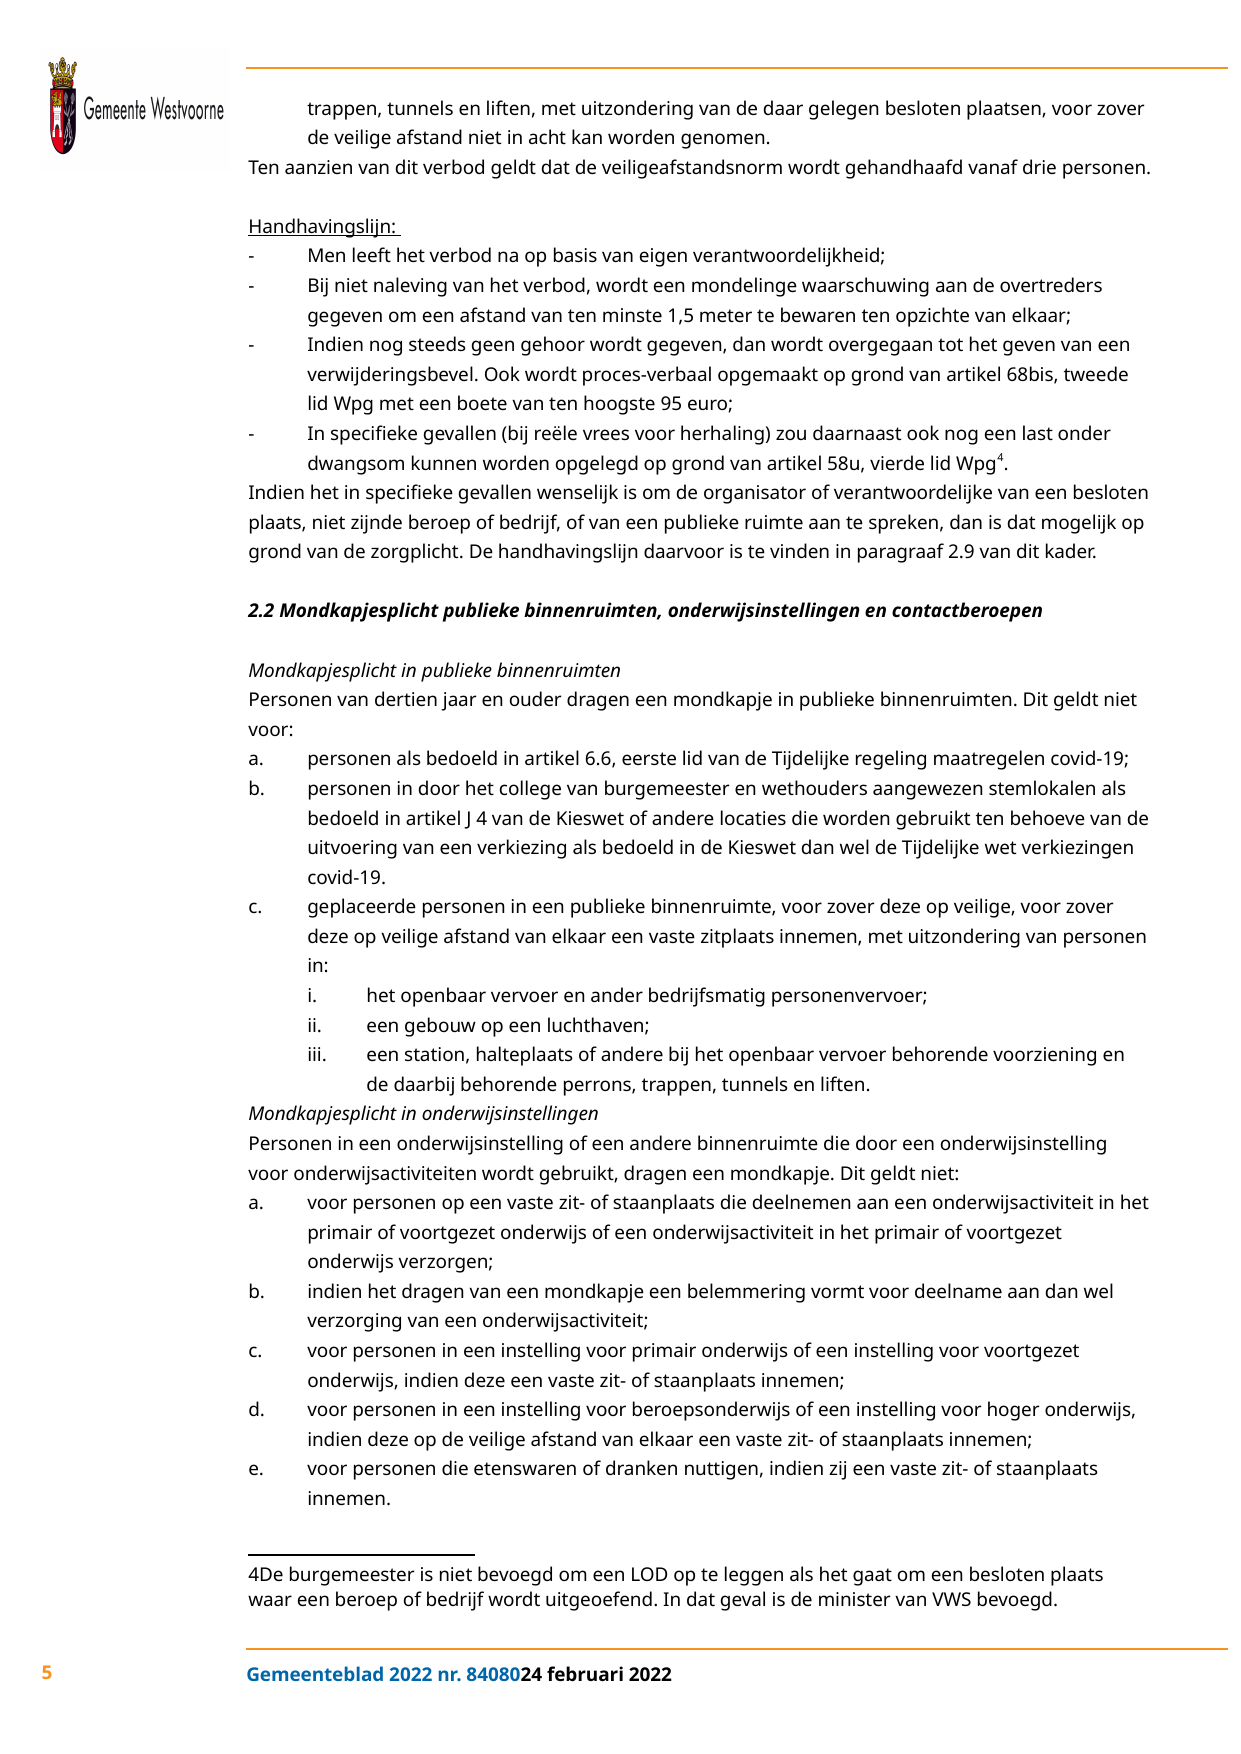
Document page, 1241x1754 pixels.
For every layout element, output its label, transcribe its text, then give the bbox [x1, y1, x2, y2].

list indien het dragen van een mondkapje een belemmering vormt voor deelname aan dan wel verzorging van een onderwijsactiviteit; [248, 1278, 1152, 1333]
text Personen in een onderwijsinstelling of een andere binnenruimte die door een onderwijsinstelling voor onderwijsactiviteiten wordt gebruikt, dragen een mondkapje. Dit geldt niet: [248, 1130, 1152, 1186]
list voor personen in een instelling voor primair onderwijs of een instelling voor voortgezet onderwijs, indien deze een vaste zit- of staanplaats innemen; [248, 1337, 1152, 1393]
list Men leeft het verbod na op basis van eigen verantwoordelijkheid; [248, 243, 1152, 268]
text Mondkapjesplicht in publieke binnenruimten [248, 657, 1152, 683]
list De burgemeester is niet bevoegd om een LOD op te leggen als het gaat om een besloten plaats waar een beroep of bedrijf wordt uitgeoefend. In dat geval is de minister van VWS bevoegd. [248, 1561, 1152, 1612]
text Personen van dertien jaar en ouder dragen een mondkapje in publieke binnenruimten. Dit geldt niet voor: [248, 686, 1152, 742]
list voor personen in een instelling voor beroepsonderwijs of een instelling voor hoger onderwijs, indien deze op de veilige afstand van elkaar een vaste zit- of staanplaats innemen; [248, 1396, 1152, 1452]
list Bij niet naleving van het verbod, wordt een mondelinge waarschuwing aan de overtreders gegeven om een afstand van ten minste 1,5 meter te bewaren ten opzichte van elkaar; [248, 272, 1152, 328]
list een station, halteplaats of andere bij het openbaar vervoer behorende voorziening en de daarbij behorende perrons, trappen, tunnels en liften. [307, 1041, 1152, 1097]
list In specifieke gevallen (bij reële vrees voor herhaling) zou daarnaast ook nog een last onder dwangsom kunnen worden opgelegd op grond van artikel 58u, vierde lid Wpg. [248, 420, 1152, 476]
text 2.2 Mondkapjesplicht publieke binnenruimten, onderwijsinstellingen en contactberoepen [248, 598, 1152, 623]
list geplaceerde personen in een publieke binnenruimte, voor zover deze op veilige, voor zover deze op veilige afstand van elkaar een vaste zitplaats innemen, met uitzondering van personen in: [248, 893, 1152, 978]
text Indien het in specifieke gevallen wenselijk is om de organisator of verantwoordelijke van een besloten plaats, niet zijnde beroep of bedrijf, of van een publieke ruimte aan te spreken, dan is dat mogelijk op grond van de zorgplicht. De handhavingslijn daarvoor is te vinden in paragraaf 2.9 van dit kader. [248, 479, 1152, 564]
list trappen, tunnels en liften, met uitzondering van de daar gelegen besloten plaatsen, voor zover de veilige afstand niet in acht kan worden genomen. [248, 95, 1152, 150]
text Mondkapjesplicht in onderwijsinstellingen [248, 1101, 1152, 1126]
list een gebouw op een luchthaven; [307, 1012, 1152, 1038]
list personen als bedoeld in artikel 6.6, eerste lid van de Tijdelijke regeling maatregelen covid-19; [248, 746, 1152, 771]
picture [41, 47, 231, 172]
list Indien nog steeds geen gehoor wordt gegeven, dan wordt overgegaan tot het geven van een verwijderingsbevel. Ook wordt proces-verbaal opgemaakt op grond van artikel 68bis, tweede lid Wpg met een boete van ten hoogste 95 euro; [248, 331, 1152, 416]
list het openbaar vervoer en ander bedrijfsmatig personenvervoer; [307, 982, 1152, 1008]
list voor personen op een vaste zit- of staanplaats die deelnemen aan een onderwijsactiviteit in het primair of voortgezet onderwijs of een onderwijsactiviteit in het primair of voortgezet onderwijs verzorgen; [248, 1189, 1152, 1274]
list personen in door het college van burgemeester en wethouders aangewezen stemlokalen als bedoeld in artikel J 4 van de Kieswet of andere locaties die worden gebruikt ten behoeve van de uitvoering van een verkiezing als bedoeld in de Kieswet dan wel de Tijdelijke wet verkiezingen covid-19. [248, 775, 1152, 890]
text Ten aanzien van dit verbod geldt dat de veiligeafstandsnorm wordt gehandhaafd vanaf drie personen. [248, 154, 1152, 180]
list voor personen die etenswaren of dranken nuttigen, indien zij een vaste zit- of staanplaats innemen. [248, 1456, 1152, 1511]
text Handhavingslijn: [248, 213, 1152, 239]
